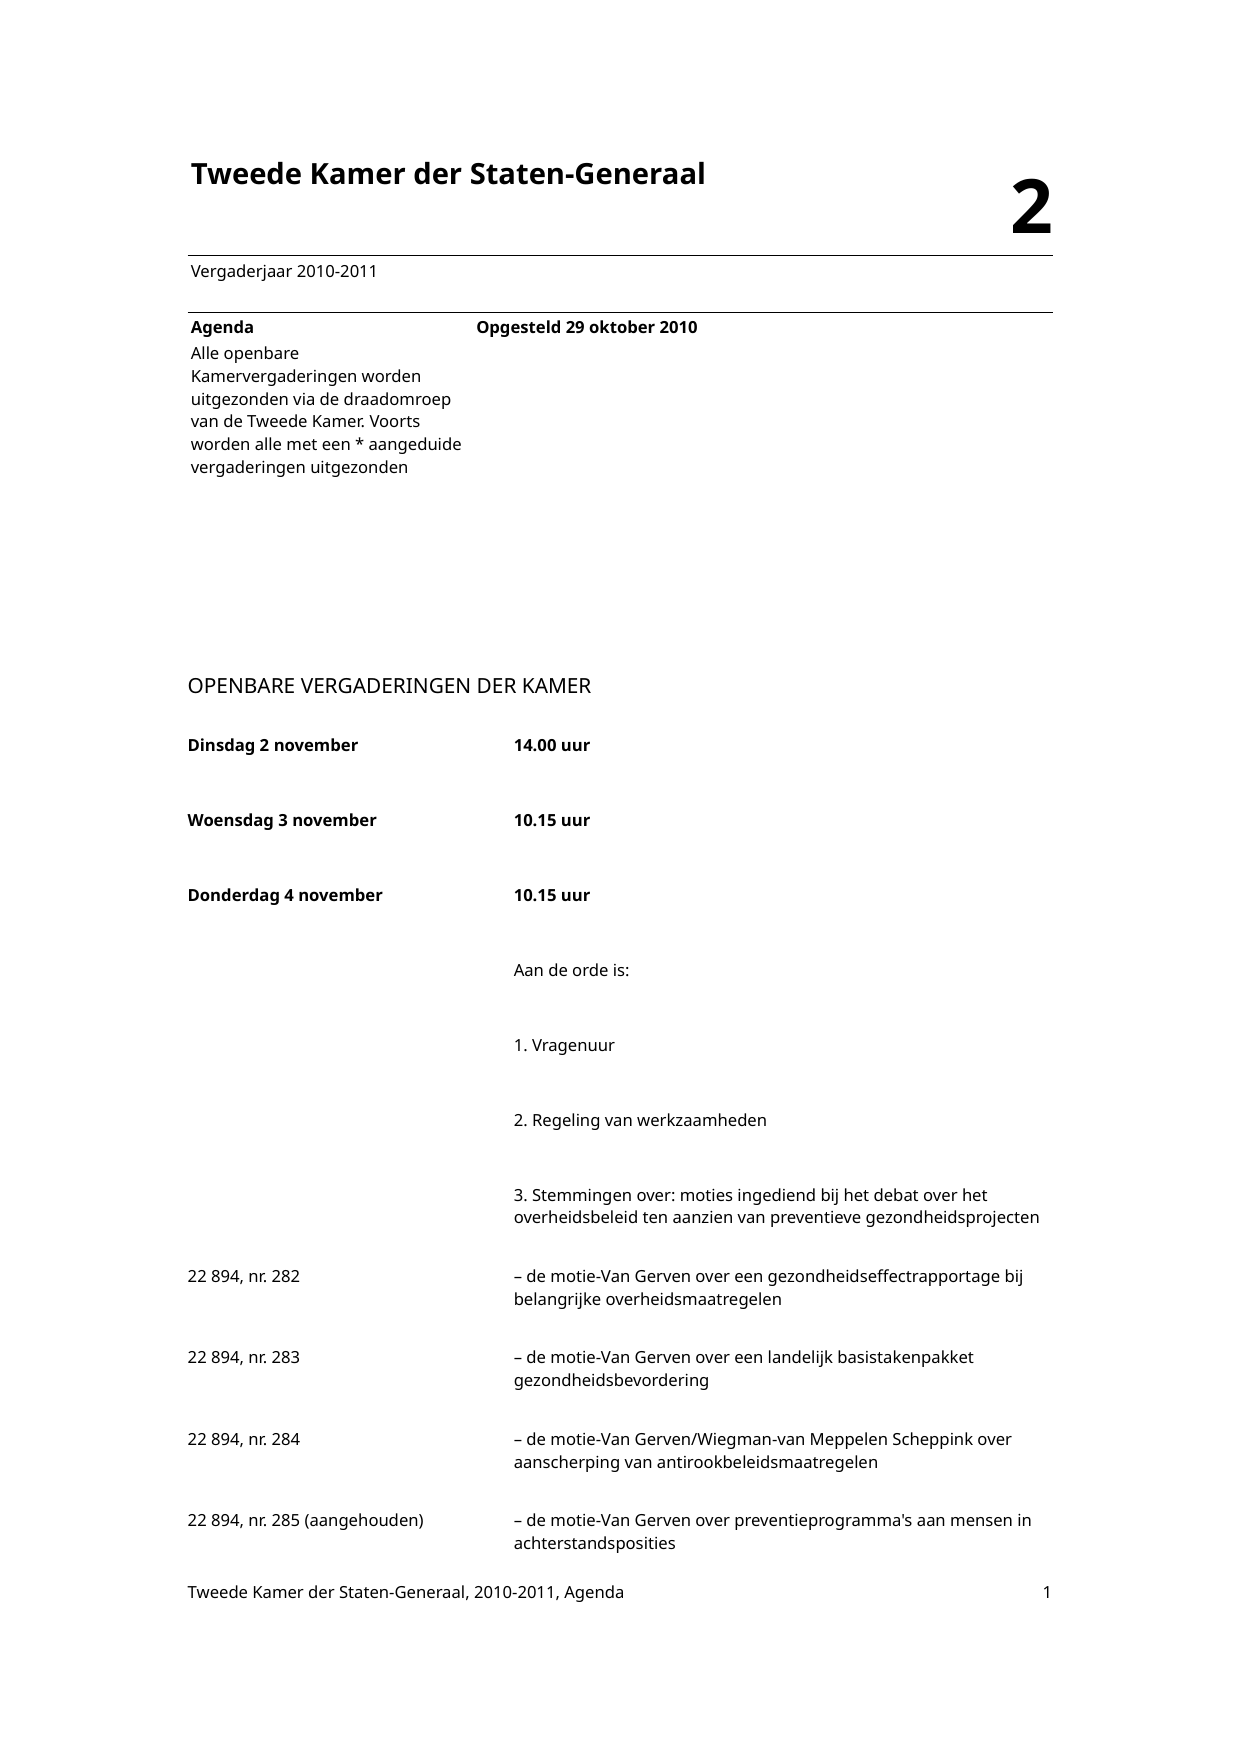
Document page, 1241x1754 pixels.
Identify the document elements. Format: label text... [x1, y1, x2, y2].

table_cell Agenda [188, 313, 473, 339]
table_header 14.00 uur [510, 730, 1053, 805]
table_cell – de motie-Van Gerven/Wiegman-van Meppelen Scheppink over aanscherping van antirookbeleidsmaatregelen [510, 1425, 1053, 1506]
table_cell 10.15 uur [510, 805, 1053, 880]
table_cell [490, 1262, 510, 1343]
subtitle OPENBARE VERGADERINGEN DER KAMER [187, 672, 1053, 700]
table_header [490, 730, 510, 805]
table_cell [490, 1425, 510, 1506]
table_cell Aan de orde is: [510, 955, 1053, 1030]
table_cell [490, 1030, 510, 1105]
table_cell – de motie-Van Gerven over preventieprogramma's aan mensen in achterstandsposities [510, 1506, 1053, 1566]
table_header Dinsdag 2 november [188, 730, 490, 805]
table_cell 1. Vragenuur [510, 1030, 1053, 1105]
table_cell [473, 339, 1053, 553]
table_cell Vergaderjaar 2010-2011 [188, 256, 473, 312]
table_cell 22 894, nr. 285 (aangehouden) [188, 1506, 490, 1566]
table_cell 2. Regeling van werkzaamheden [510, 1105, 1053, 1180]
table_cell [490, 1506, 510, 1566]
table_cell [188, 1105, 490, 1180]
table_cell [188, 955, 490, 1030]
table_cell [490, 1105, 510, 1180]
table_cell [490, 1180, 510, 1262]
table_cell [188, 1180, 490, 1262]
table_cell Donderdag 4 november [188, 880, 490, 955]
table_cell [188, 1030, 490, 1105]
table_header 2 [880, 150, 1053, 255]
table_cell [473, 256, 1053, 312]
table_cell – de motie-Van Gerven over een gezondheidseffectrapportage bij belangrijke overheidsmaatregelen [510, 1262, 1053, 1343]
table_cell Alle openbare Kamervergaderingen worden uitgezonden via de draadomroep van de Tweede Kamer. Voorts worden alle met een * aangeduide vergaderingen uitgezonden [188, 339, 473, 553]
table_cell Woensdag 3 november [188, 805, 490, 880]
table_header Tweede Kamer der Staten-Generaal [188, 150, 879, 255]
table_cell [490, 955, 510, 1030]
table_cell 22 894, nr. 282 [188, 1262, 490, 1343]
table_cell [490, 1343, 510, 1424]
table_cell – de motie-Van Gerven over een landelijk basistakenpakket gezondheidsbevordering [510, 1343, 1053, 1424]
table_cell 3. Stemmingen over: moties ingediend bij het debat over het overheidsbeleid ten aanzien van preventieve gezondheidsprojecten [510, 1180, 1053, 1262]
table_cell [490, 805, 510, 880]
table_cell Opgesteld 29 oktober 2010 [473, 313, 1053, 339]
table_cell [490, 880, 510, 955]
table_cell 22 894, nr. 284 [188, 1425, 490, 1506]
table_cell 22 894, nr. 283 [188, 1343, 490, 1424]
table_cell 10.15 uur [510, 880, 1053, 955]
